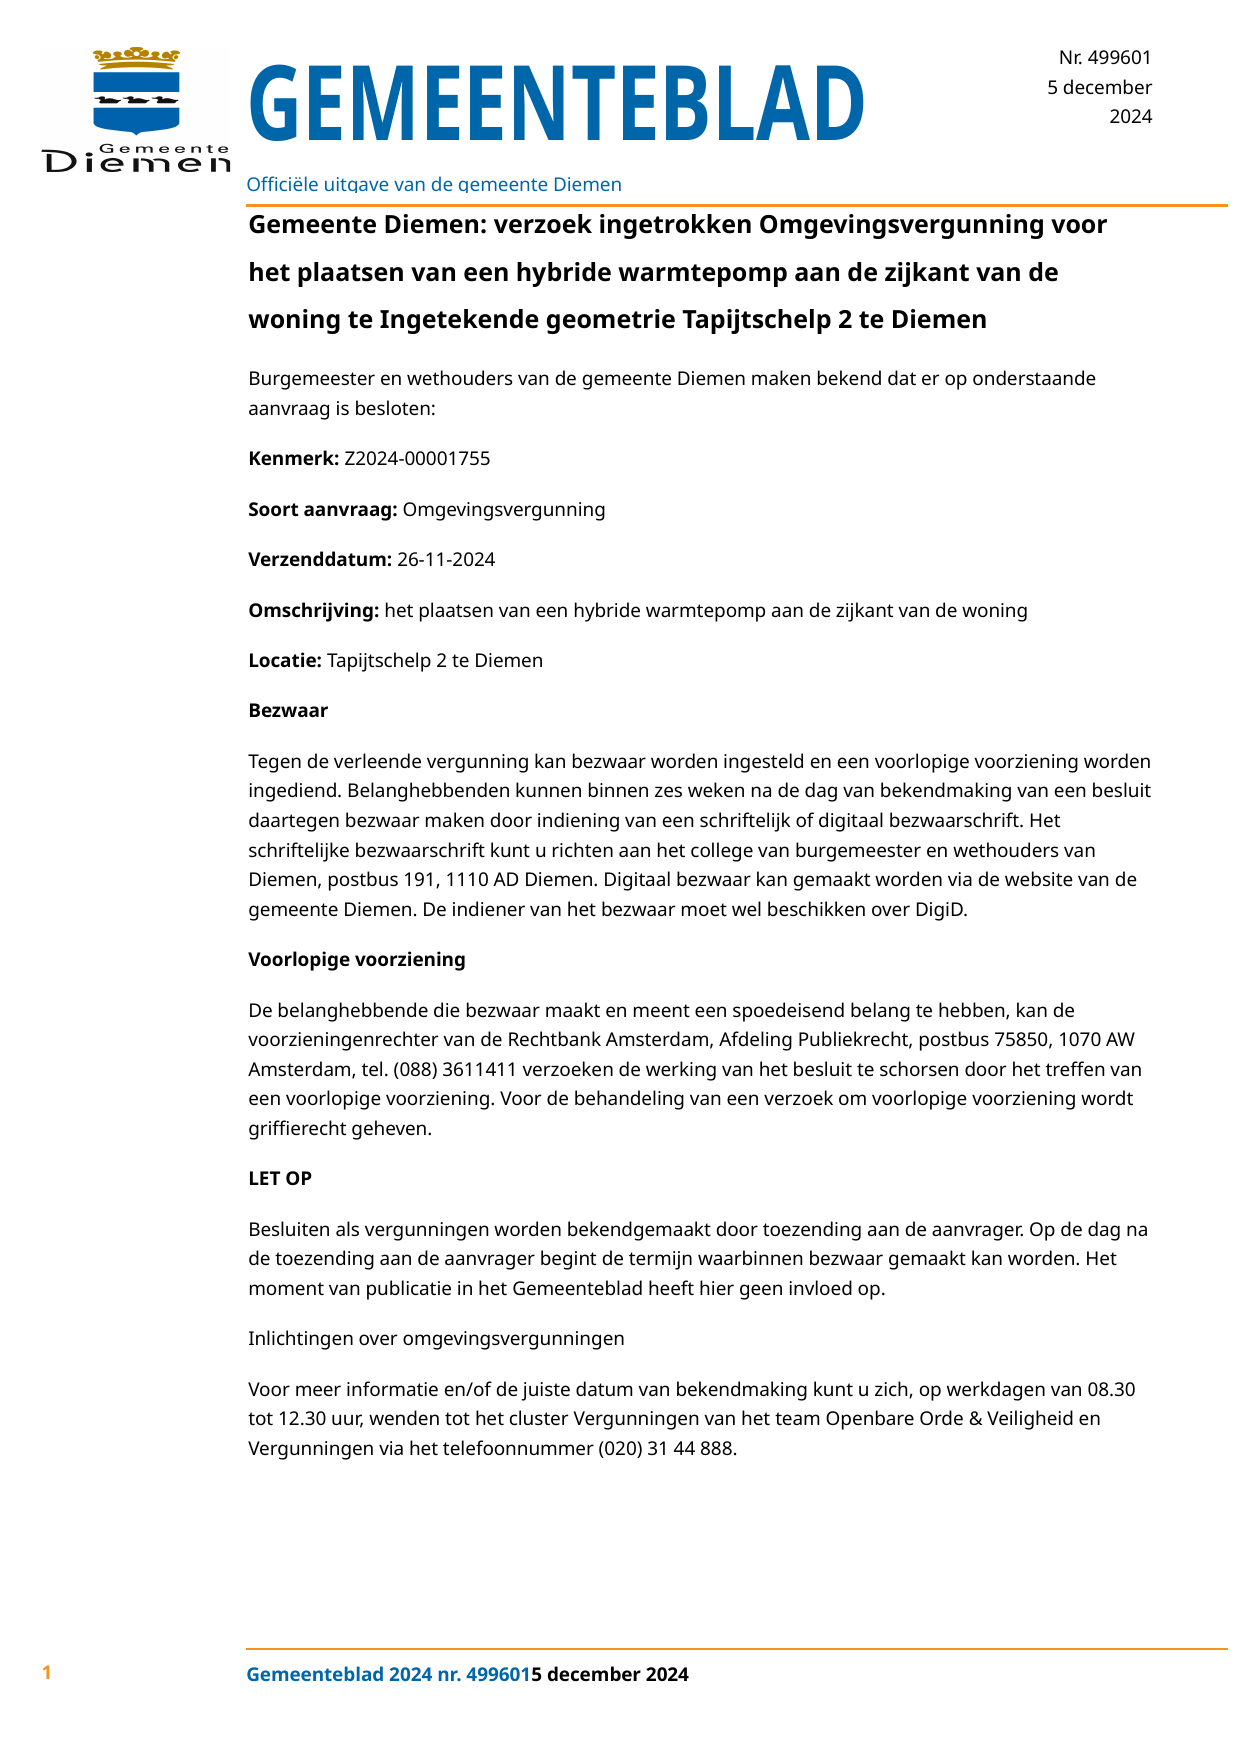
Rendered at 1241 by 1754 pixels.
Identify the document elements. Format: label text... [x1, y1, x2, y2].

text LET OP [248, 1166, 1152, 1191]
text Bezwaar [248, 698, 1152, 723]
text Omschrijving: het plaatsen van een hybride warmtepomp aan de zijkant van de woning [248, 597, 1152, 622]
text Inlichtingen over omgevingsvergunningen [248, 1326, 1152, 1351]
text Gemeente Diemen: verzoek ingetrokken Omgevingsvergunning voor het plaatsen van een hybride warmtepomp aan de zijkant van de woning te Ingetekende geometrie Tapijtschelp 2 te Diemen [248, 207, 1152, 336]
text De belanghebbende die bezwaar maakt en meent een spoedeisend belang te hebben, kan de voorzieningenrechter van de Rechtbank Amsterdam, Afdeling Publiekrecht, postbus 75850, 1070 AW Amsterdam, tel. (088) 3611411 verzoeken de werking van het besluit te schorsen door het treffen van een voorlopige voorziening. Voor de behandeling van een verzoek om voorlopige voorziening wordt griffierecht geheven. [248, 997, 1152, 1141]
text Besluiten als vergunningen worden bekendgemaakt door toezending aan de aanvrager. Op de dag na de toezending aan de aanvrager begint de termijn waarbinnen bezwaar gemaakt kan worden. Het moment van publicatie in het Gemeenteblad heeft hier geen invloed op. [248, 1216, 1152, 1301]
text Locatie: Tapijtschelp 2 te Diemen [248, 647, 1152, 673]
text Verzenddatum: 26-11-2024 [248, 546, 1152, 572]
text Voor meer informatie en/of de juiste datum van bekendmaking kunt u zich, op werkdagen van 08.30 tot 12.30 uur, wenden tot het cluster Vergunningen van het team Openbare Orde & Veiligheid en Vergunningen via het telefoonnummer (020) 31 44 888. [248, 1376, 1152, 1461]
text Soort aanvraag: Omgevingsvergunning [248, 496, 1152, 522]
text Kenmerk: Z2024-00001755 [248, 446, 1152, 471]
picture [41, 47, 231, 172]
text Burgemeester en wethouders van de gemeente Diemen maken bekend dat er op onderstaande aanvraag is besloten: [248, 366, 1152, 421]
text Tegen de verleende vergunning kan bezwaar worden ingesteld en een voorlopige voorziening worden ingediend. Belanghebbenden kunnen binnen zes weken na de dag van bekendmaking van een besluit daartegen bezwaar maken door indiening van een schriftelijk of digitaal bezwaarschrift. Het schriftelijke bezwaarschrift kunt u richten aan het college van burgemeester en wethouders van Diemen, postbus 191, 1110 AD Diemen. Digitaal bezwaar kan gemaakt worden via de website van de gemeente Diemen. De indiener van het bezwaar moet wel beschikken over DigiD. [248, 748, 1152, 922]
text Voorlopige voorziening [248, 946, 1152, 972]
